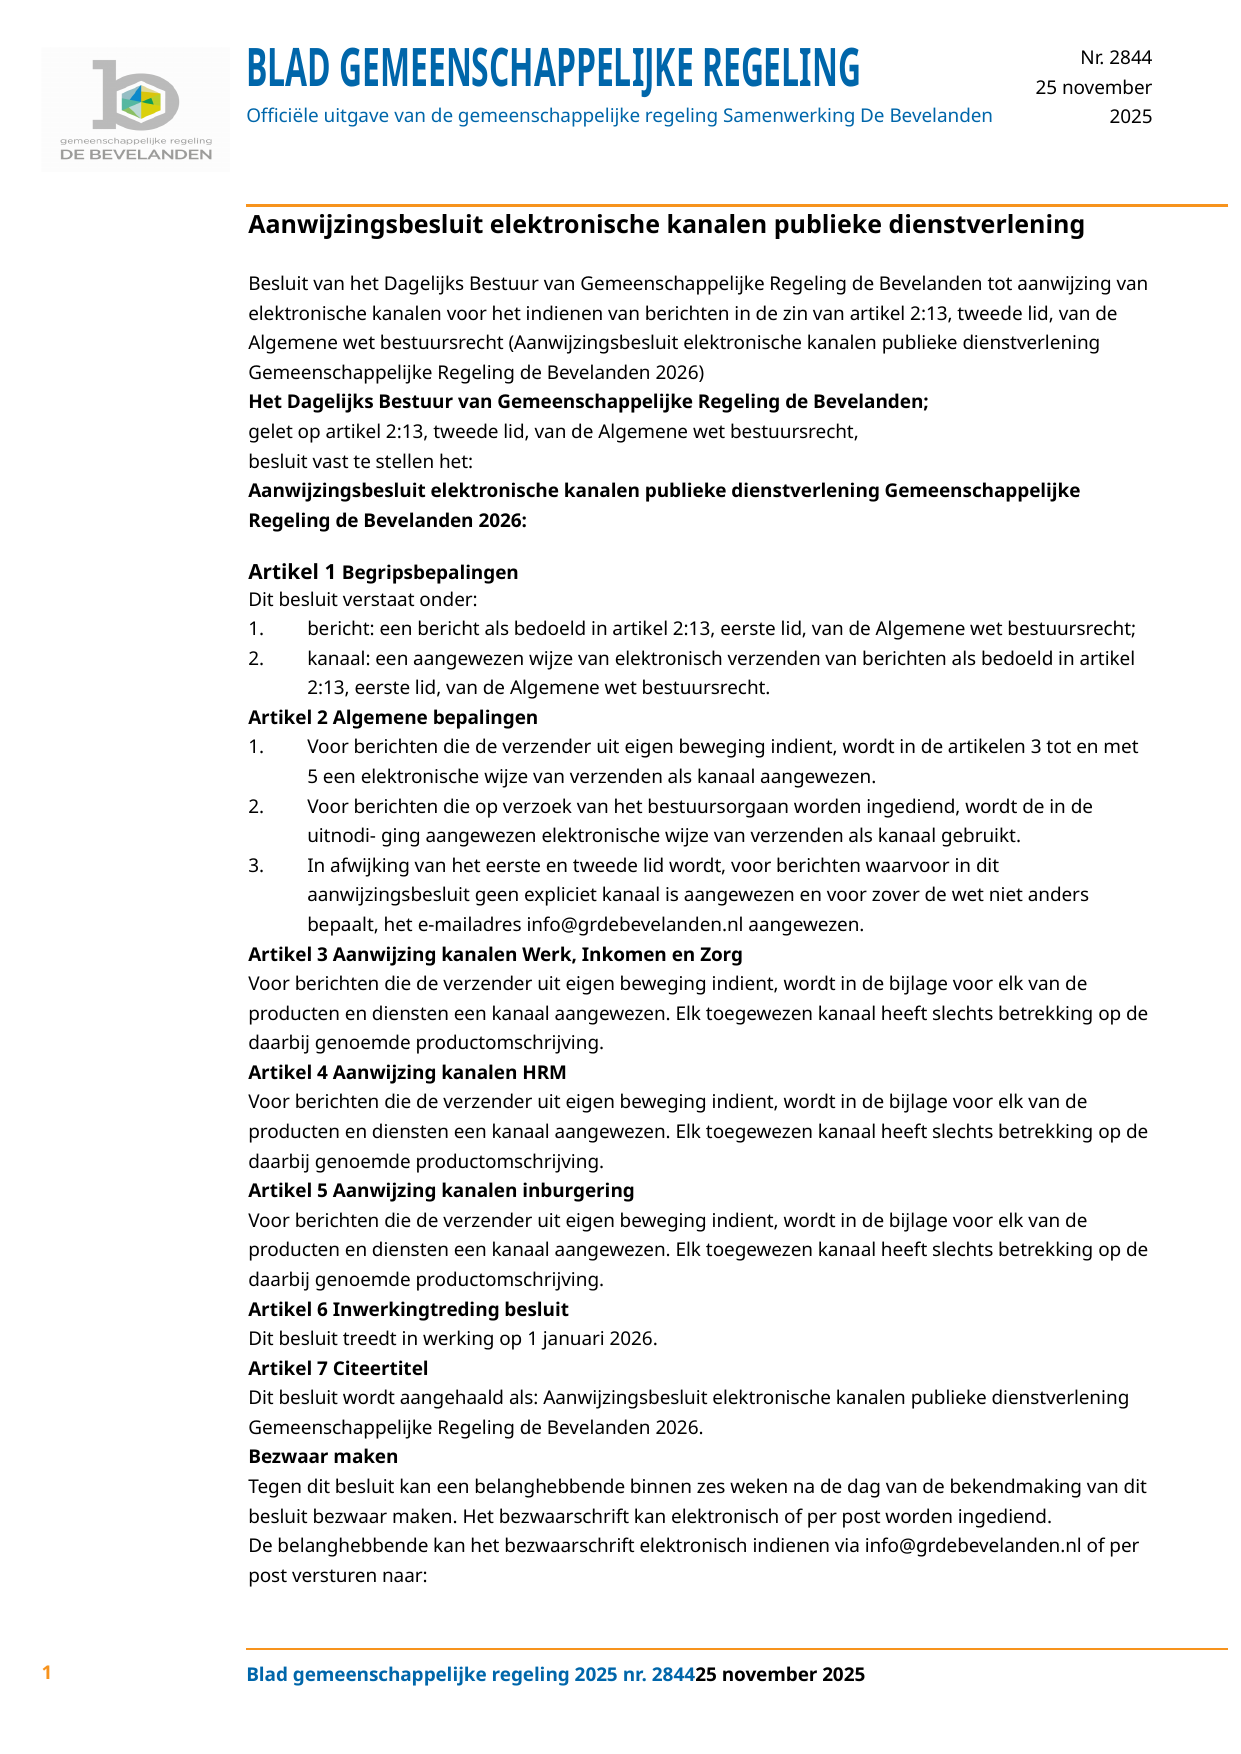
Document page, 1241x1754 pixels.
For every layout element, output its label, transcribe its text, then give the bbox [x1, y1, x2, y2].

list kanaal: een aangewezen wijze van elektronisch verzenden van berichten als bedoeld in artikel 2:13, eerste lid, van de Algemene wet bestuursrecht. [248, 645, 1152, 700]
list bericht: een bericht als bedoeld in artikel 2:13, eerste lid, van de Algemene wet bestuursrecht; [248, 615, 1152, 641]
picture [41, 47, 231, 172]
text Artikel 7 Citeertitel [248, 1355, 1152, 1381]
text Voor berichten die de verzender uit eigen beweging indient, wordt in de bijlage voor elk van de producten en diensten een kanaal aangewezen. Elk toegewezen kanaal heeft slechts betrekking op de daarbij genoemde productomschrijving. [248, 1207, 1152, 1292]
text Voor berichten die de verzender uit eigen beweging indient, wordt in de bijlage voor elk van de producten en diensten een kanaal aangewezen. Elk toegewezen kanaal heeft slechts betrekking op de daarbij genoemde productomschrijving. [248, 970, 1152, 1055]
text Tegen dit besluit kan een belanghebbende binnen zes weken na de dag van de bekendmaking van dit besluit bezwaar maken. Het bezwaarschrift kan elektronisch of per post worden ingediend. [248, 1473, 1152, 1529]
text Dit besluit wordt aangehaald als: Aanwijzingsbesluit elektronische kanalen publieke dienstverlening Gemeenschappelijke Regeling de Bevelanden 2026. [248, 1384, 1152, 1440]
text besluit vast te stellen het: [248, 448, 1152, 473]
text Artikel 6 Inwerkingtreding besluit [248, 1296, 1152, 1322]
text gelet op artikel 2:13, tweede lid, van de Algemene wet bestuursrecht, [248, 418, 1152, 444]
text Voor berichten die de verzender uit eigen beweging indient, wordt in de bijlage voor elk van de producten en diensten een kanaal aangewezen. Elk toegewezen kanaal heeft slechts betrekking op de daarbij genoemde productomschrijving. [248, 1089, 1152, 1174]
text Artikel 1 Begripsbepalingen [248, 557, 1152, 586]
text Aanwijzingsbesluit elektronische kanalen publieke dienstverlening Gemeenschappelijke Regeling de Bevelanden 2026: [248, 477, 1152, 533]
text Dit besluit treedt in werking op 1 januari 2026. [248, 1325, 1152, 1351]
text Artikel 4 Aanwijzing kanalen HRM [248, 1059, 1152, 1085]
text Artikel 2 Algemene bepalingen [248, 704, 1152, 730]
text Besluit van het Dagelijks Bestuur van Gemeenschappelijke Regeling de Bevelanden tot aanwijzing van elektronische kanalen voor het indienen van berichten in de zin van artikel 2:13, tweede lid, van de Algemene wet bestuursrecht (Aanwijzingsbesluit elektronische kanalen publieke dienstverlening Gemeenschappelijke Regeling de Bevelanden 2026) [248, 270, 1152, 385]
text Dit besluit verstaat onder: [248, 586, 1152, 612]
text Het Dagelijks Bestuur van Gemeenschappelijke Regeling de Bevelanden; [248, 389, 1152, 414]
list Voor berichten die op verzoek van het bestuursorgaan worden ingediend, wordt de in de uitnodi- ging aangewezen elektronische wijze van verzenden als kanaal gebruikt. [248, 793, 1152, 848]
text Bezwaar maken [248, 1444, 1152, 1469]
text Artikel 5 Aanwijzing kanalen inburgering [248, 1177, 1152, 1203]
text De belanghebbende kan het bezwaarschrift elektronisch indienen via info@grdebevelanden.nl of per post versturen naar: [248, 1532, 1152, 1588]
list Voor berichten die de verzender uit eigen beweging indient, wordt in de artikelen 3 tot en met 5 een elektronische wijze van verzenden als kanaal aangewezen. [248, 734, 1152, 789]
list In afwijking van het eerste en tweede lid wordt, voor berichten waarvoor in dit aanwijzingsbesluit geen expliciet kanaal is aangewezen en voor zover de wet niet anders bepaalt, het e-mailadres info@grdebevelanden.nl aangewezen. [248, 852, 1152, 937]
text Aanwijzingsbesluit elektronische kanalen publieke dienstverlening [248, 207, 1152, 241]
text Artikel 3 Aanwijzing kanalen Werk, Inkomen en Zorg [248, 941, 1152, 967]
